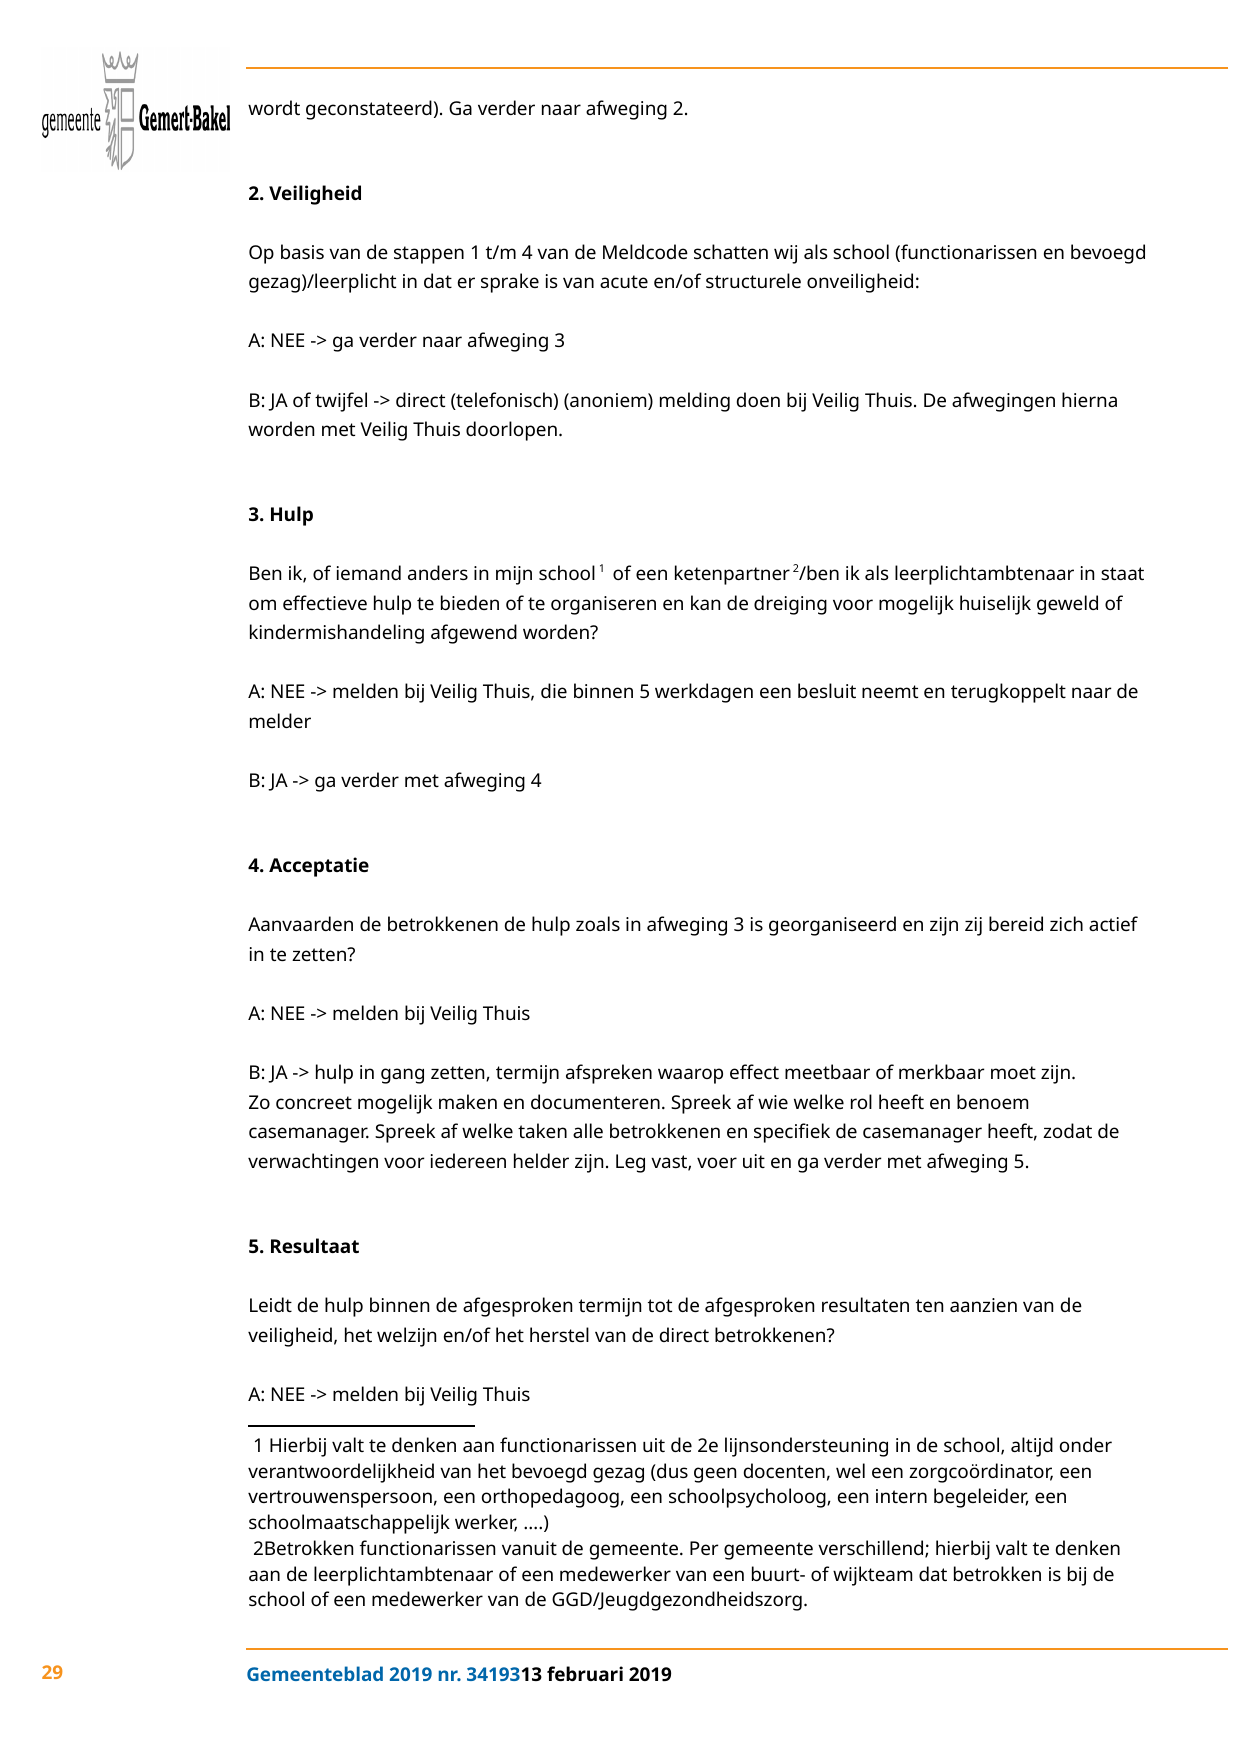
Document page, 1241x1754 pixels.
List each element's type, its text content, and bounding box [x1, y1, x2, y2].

table_header wordt geconstateerd). Ga verder naar afweging 2. [248, 95, 1152, 150]
picture [41, 47, 231, 172]
table_cell 3. Hulp Ben ik, of iemand anders in mijn school of een ketenpartner/ben ik als leerplichtambtenaar in staat om effectieve hulp te bieden of te organiseren en kan de dreiging voor mogelijk huiselijk geweld of kindermishandeling afgewend worden? A: NEE -> melden bij Veilig Thuis, die binnen 5 werkdagen een besluit neemt en terugkoppelt naar de melder B: JA -> ga verder met afweging 4 [248, 472, 1152, 823]
table_cell 4. Acceptatie Aanvaarden de betrokkenen de hulp zoals in afweging 3 is georganiseerd en zijn zij bereid zich actief in te zetten? A: NEE -> melden bij Veilig Thuis B: JA -> hulp in gang zetten, termijn afspreken waarop effect meetbaar of merkbaar moet zijn. Zo concreet mogelijk maken en documenteren. Spreek af wie welke rol heeft en benoem casemanager. Spreek af welke taken alle betrokkenen en specifiek de casemanager heeft, zodat de verwachtingen voor iedereen helder zijn. Leg vast, voer uit en ga verder met afweging 5. [248, 823, 1152, 1203]
table_cell 5. Resultaat Leidt de hulp binnen de afgesproken termijn tot de afgesproken resultaten ten aanzien van de veiligheid, het welzijn en/of het herstel van de direct betrokkenen? A: NEE -> melden bij Veilig Thuis [248, 1204, 1152, 1407]
table_cell 2. Veiligheid Op basis van de stappen 1 t/m 4 van de Meldcode schatten wij als school (functionarissen en bevoegd gezag)/leerplicht in dat er sprake is van acute en/of structurele onveiligheid: A: NEE -> ga verder naar afweging 3 B: JA of twijfel -> direct (telefonisch) (anoniem) melding doen bij Veilig Thuis. De afwegingen hierna worden met Veilig Thuis doorlopen. [248, 150, 1152, 472]
